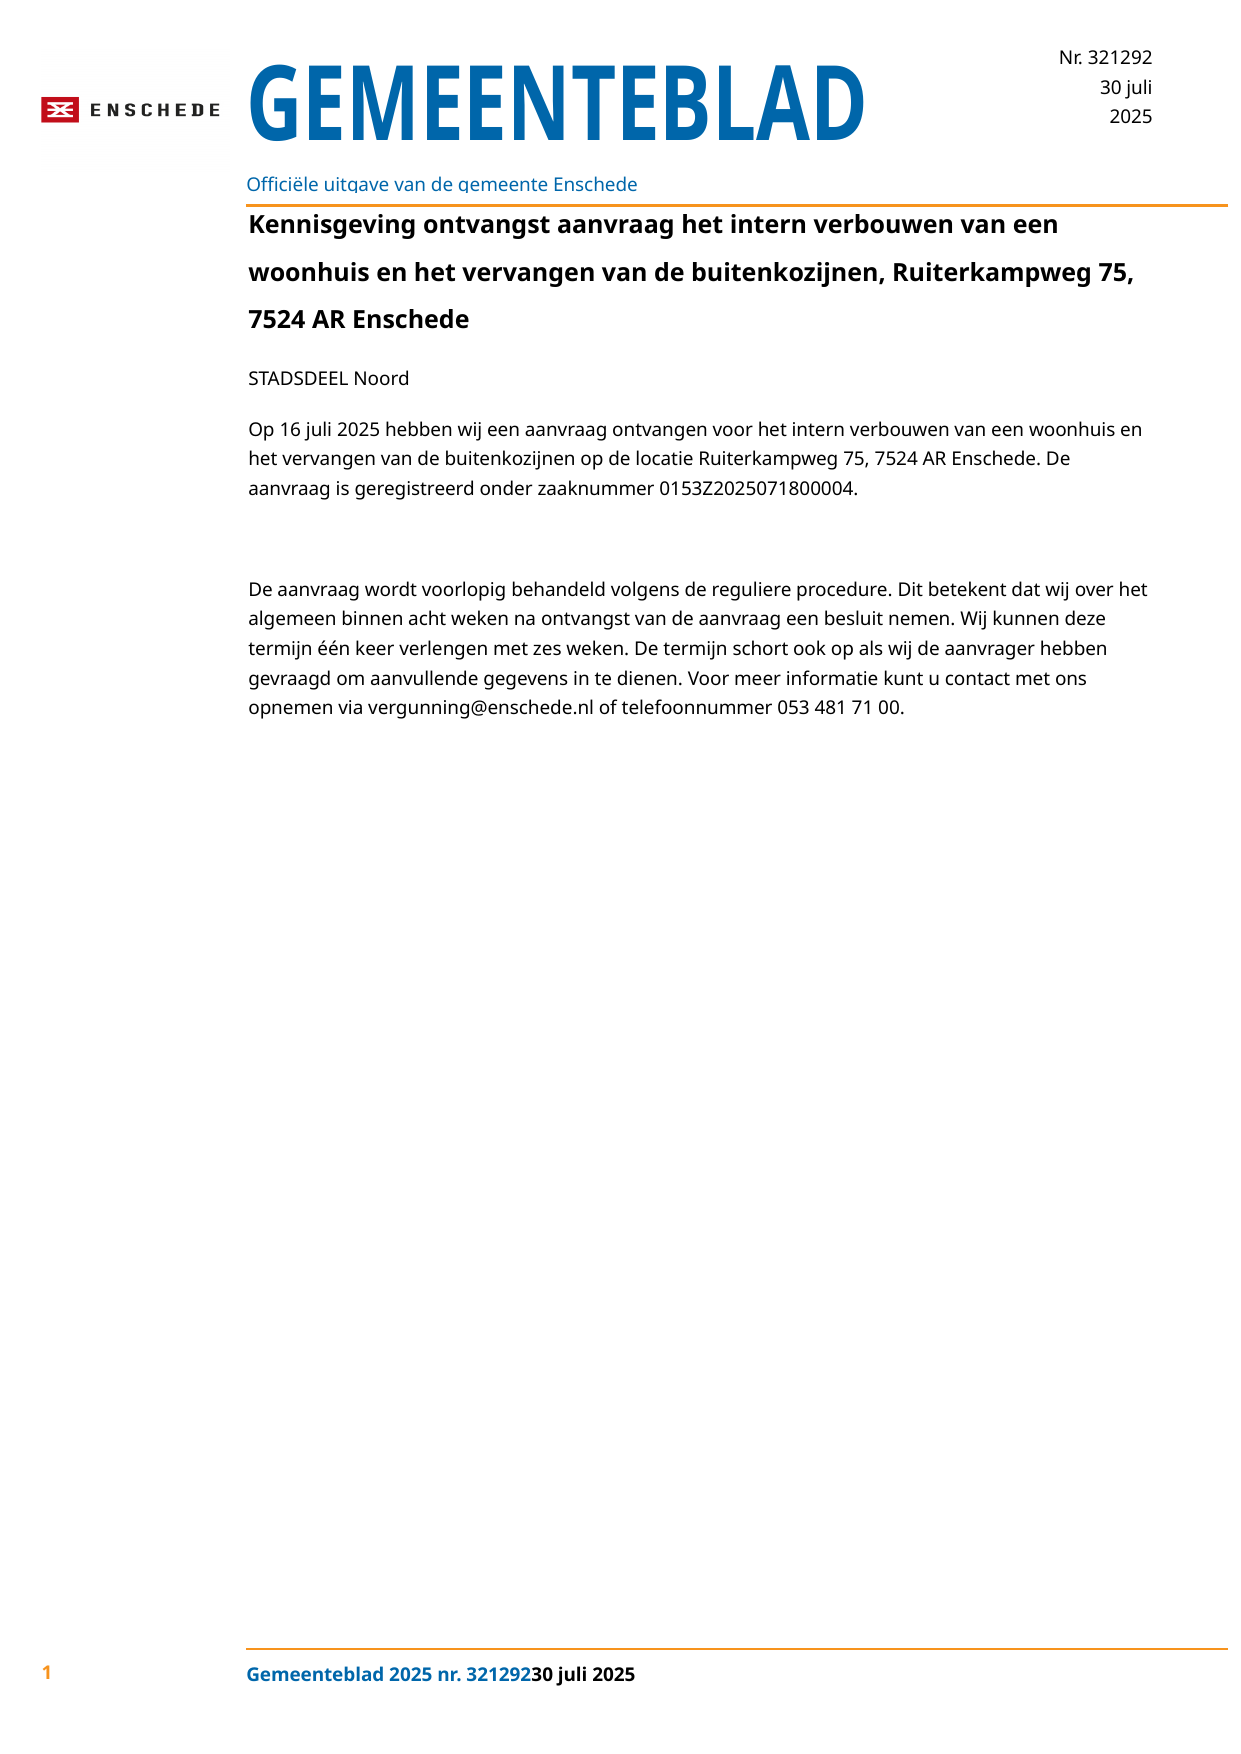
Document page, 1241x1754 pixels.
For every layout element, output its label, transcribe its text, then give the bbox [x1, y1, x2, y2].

text Kennisgeving ontvangst aanvraag het intern verbouwen van een woonhuis en het vervangen van de buitenkozijnen, Ruiterkampweg 75, 7524 AR Enschede [248, 207, 1152, 336]
text De aanvraag wordt voorlopig behandeld volgens de reguliere procedure. Dit betekent dat wij over het algemeen binnen acht weken na ontvangst van de aanvraag een besluit nemen. Wij kunnen deze termijn één keer verlengen met zes weken. De termijn schort ook op als wij de aanvrager hebben gevraagd om aanvullende gegevens in te dienen. Voor meer informatie kunt u contact met ons opnemen via vergunning@enschede.nl of telefoonnummer 053 481 71 00. [248, 576, 1152, 720]
text STADSDEEL Noord [248, 366, 1152, 391]
picture [41, 47, 231, 172]
text Op 16 juli 2025 hebben wij een aanvraag ontvangen voor het intern verbouwen van een woonhuis en het vervangen van de buitenkozijnen op de locatie Ruiterkampweg 75, 7524 AR Enschede. De aanvraag is geregistreerd onder zaaknummer 0153Z2025071800004. [248, 416, 1152, 501]
